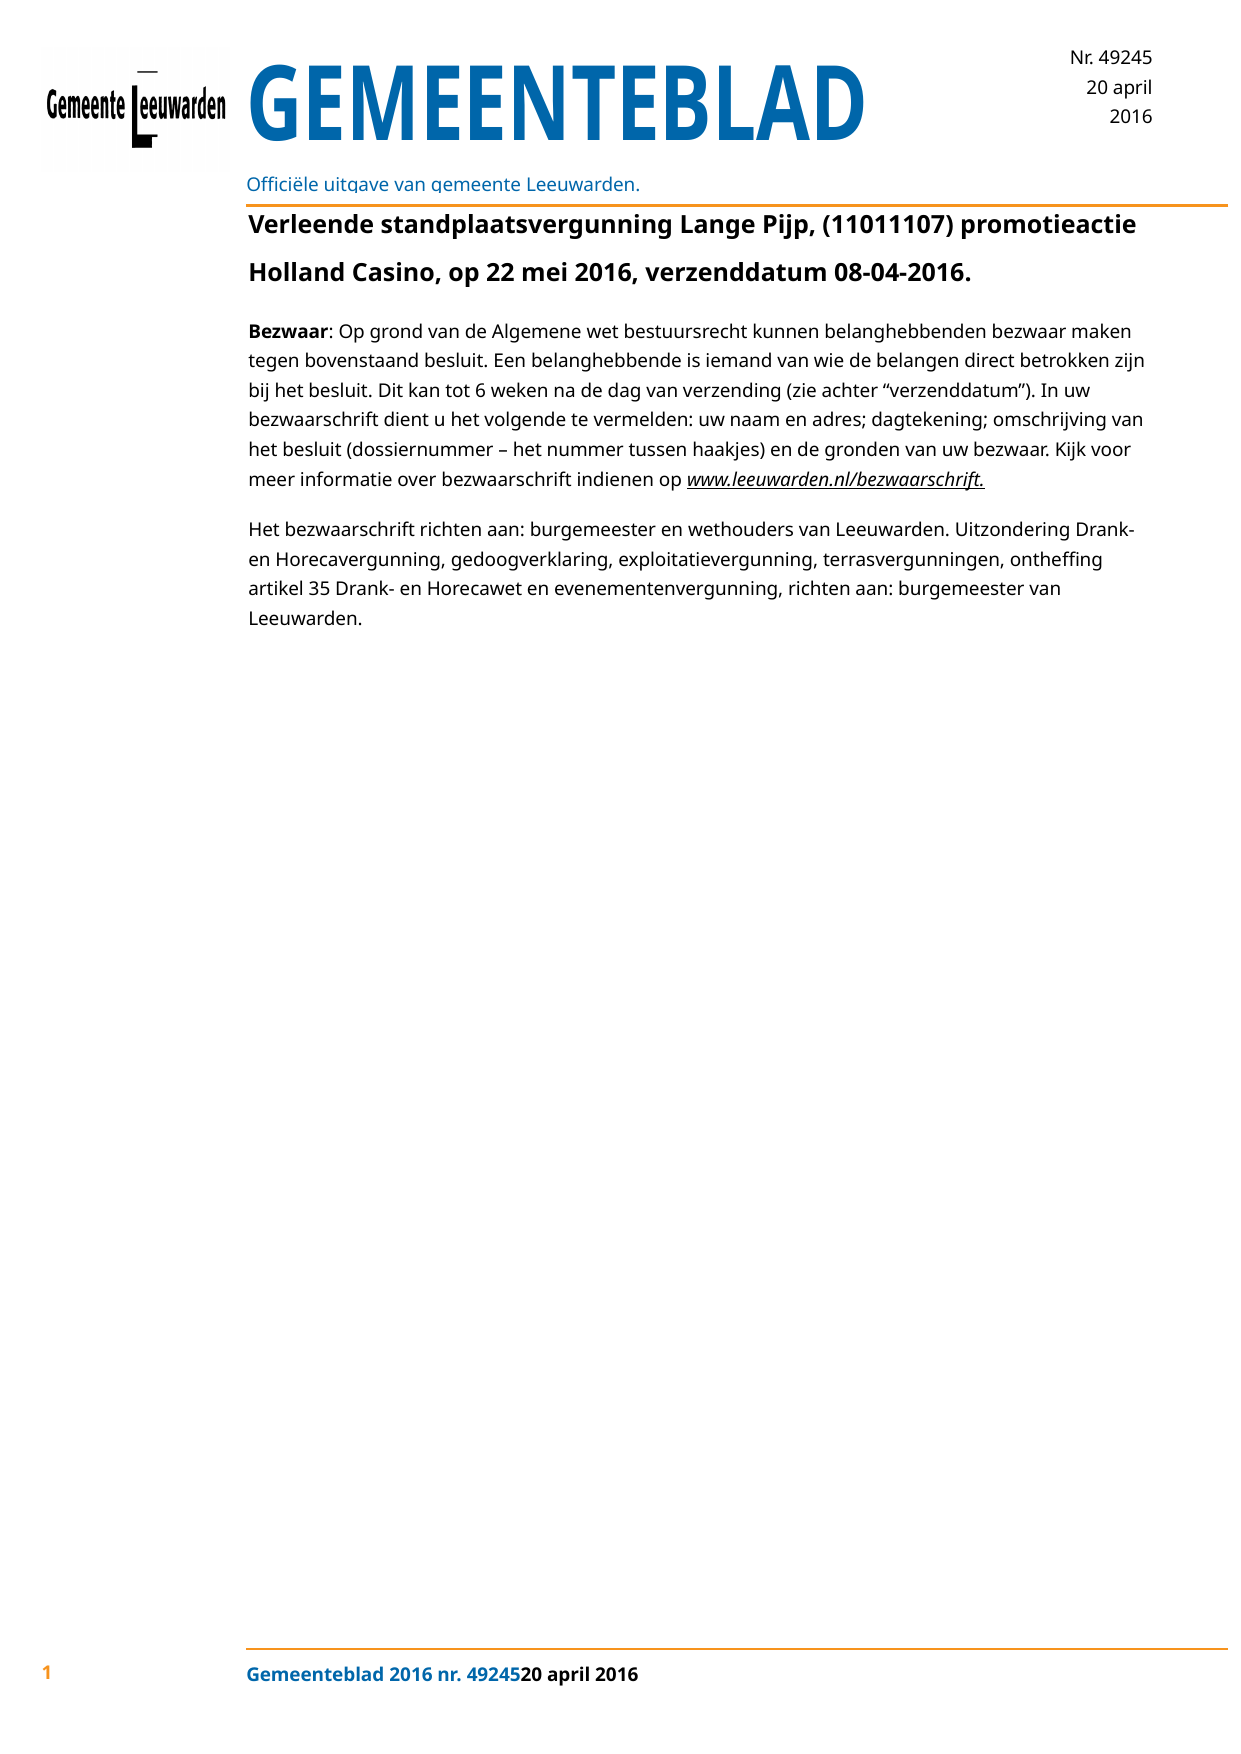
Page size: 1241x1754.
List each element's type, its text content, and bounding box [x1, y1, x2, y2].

text Het bezwaarschrift richten aan: burgemeester en wethouders van Leeuwarden. Uitzondering Drank- en Horecavergunning, gedoogverklaring, exploitatievergunning, terrasvergunningen, ontheffing artikel 35 Drank- en Horecawet en evenementenvergunning, richten aan: burgemeester van Leeuwarden. [248, 516, 1152, 631]
text Bezwaar: Op grond van de Algemene wet bestuursrecht kunnen belanghebbenden bezwaar maken tegen bovenstaand besluit. Een belanghebbende is iemand van wie de belangen direct betrokken zijn bij het besluit. Dit kan tot 6 weken na de dag van verzending (zie achter “verzenddatum”). In uw bezwaarschrift dient u het volgende te vermelden: uw naam en adres; dagtekening; omschrijving van het besluit (dossiernummer – het nummer tussen haakjes) en de gronden van uw bezwaar. Kijk voor meer informatie over bezwaarschrift indienen op www.leeuwarden.nl/bezwaarschrift. [248, 318, 1152, 492]
picture [41, 47, 231, 172]
text Verleende standplaatsvergunning Lange Pijp, (11011107) promotieactie Holland Casino, op 22 mei 2016, verzenddatum 08-04-2016. [248, 207, 1152, 288]
